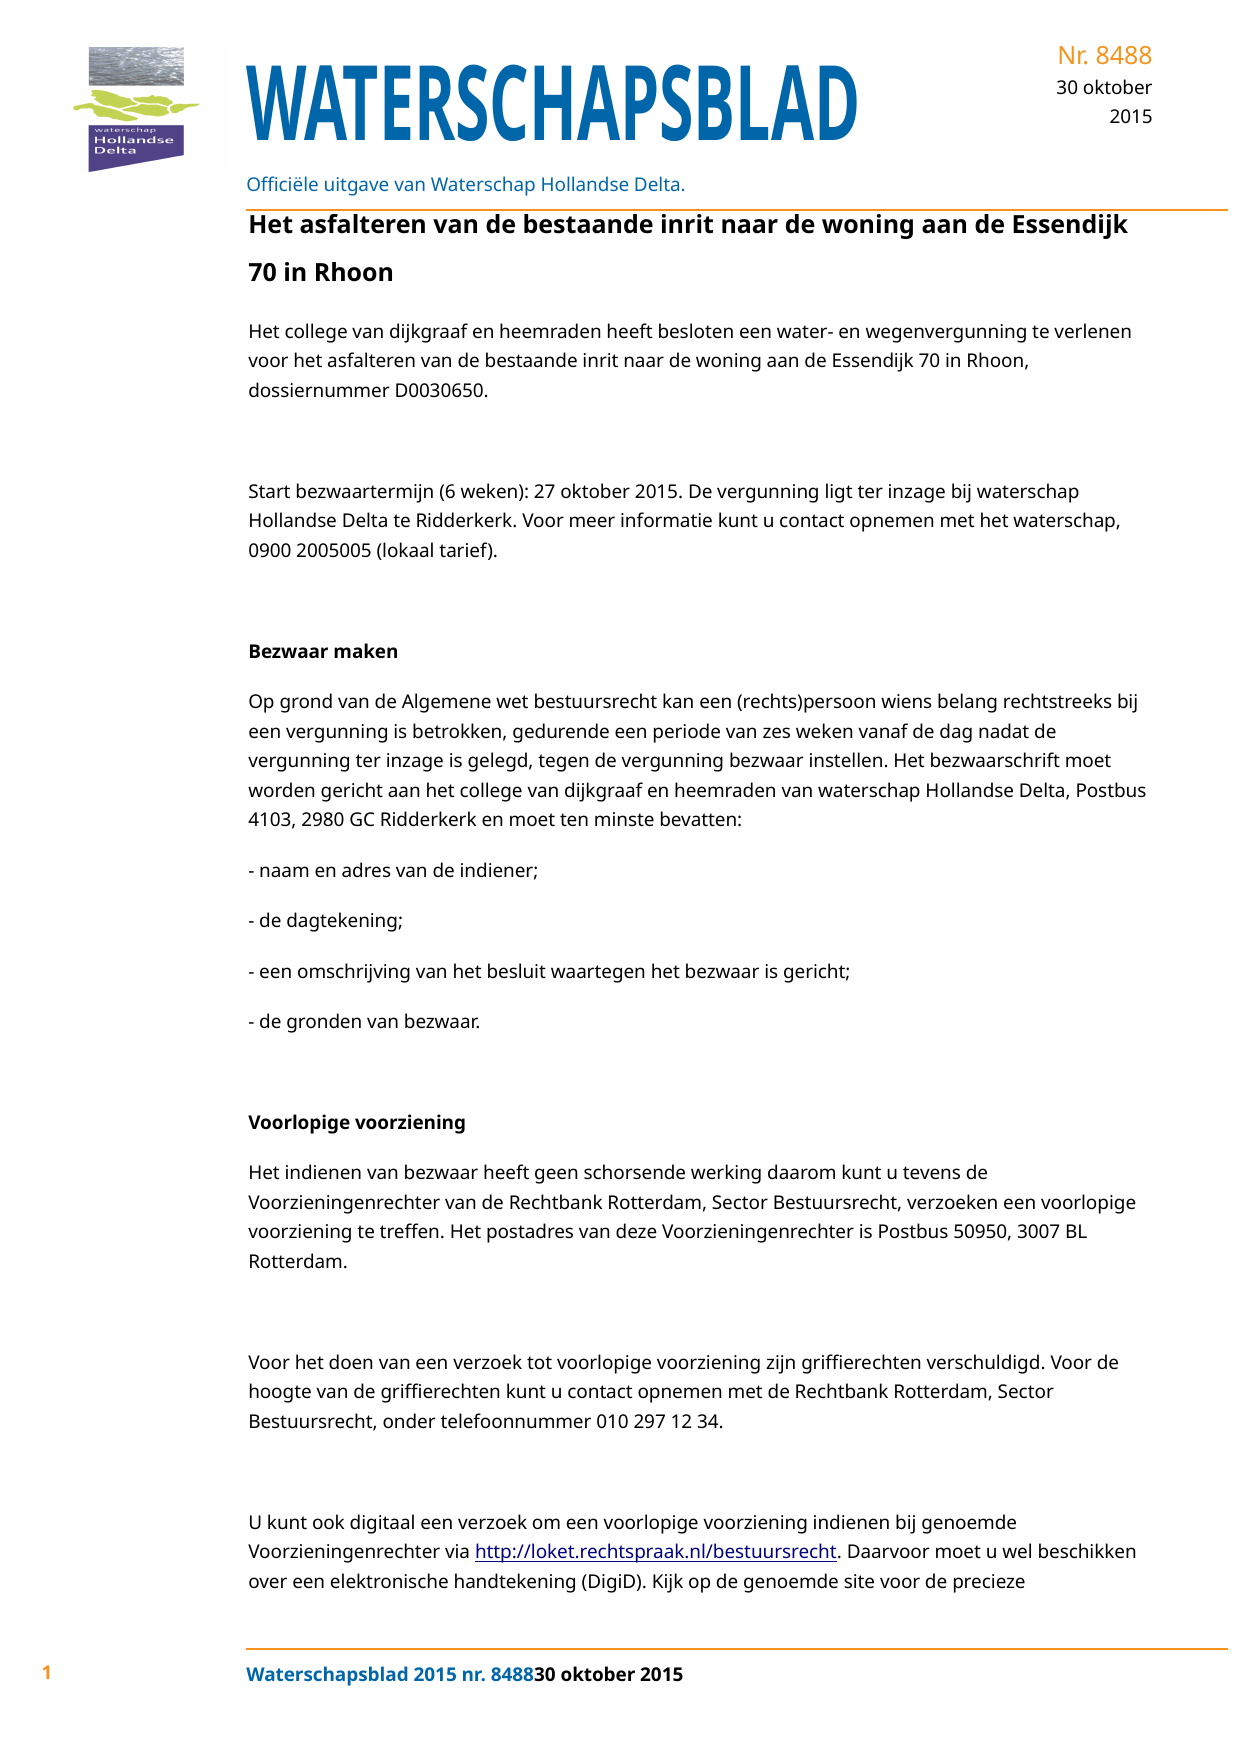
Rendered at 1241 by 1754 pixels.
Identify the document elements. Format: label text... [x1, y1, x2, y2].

text Het indienen van bezwaar heeft geen schorsende werking daarom kunt u tevens de Voorzieningenrechter van de Rechtbank Rotterdam, Sector Bestuursrecht, verzoeken een voorlopige voorziening te treffen. Het postadres van deze Voorzieningenrechter is Postbus 50950, 3007 BL Rotterdam. [248, 1159, 1152, 1274]
text Het college van dijkgraaf en heemraden heeft besloten een water- en wegenvergunning te verlenen voor het asfalteren van de bestaande inrit naar de woning aan de Essendijk 70 in Rhoon, dossiernummer D0030650. [248, 318, 1152, 403]
text Bezwaar maken [248, 638, 1152, 664]
picture [41, 47, 231, 172]
text - de dagtekening; [248, 907, 1152, 933]
text Voor het doen van een verzoek tot voorlopige voorziening zijn griffierechten verschuldigd. Voor de hoogte van de griffierechten kunt u contact opnemen met de Rechtbank Rotterdam, Sector Bestuursrecht, onder telefoonnummer 010 297 12 34. [248, 1349, 1152, 1434]
text - een omschrijving van het besluit waartegen het bezwaar is gericht; [248, 958, 1152, 984]
text - naam en adres van de indiener; [248, 857, 1152, 883]
text - de gronden van bezwaar. [248, 1008, 1152, 1034]
text Het asfalteren van de bestaande inrit naar de woning aan de Essendijk 70 in Rhoon [248, 211, 1152, 288]
text Voorlopige voorziening [248, 1109, 1152, 1135]
text Start bezwaartermijn (6 weken): 27 oktober 2015. De vergunning ligt ter inzage bij waterschap Hollandse Delta te Ridderkerk. Voor meer informatie kunt u contact opnemen met het waterschap, 0900 2005005 (lokaal tarief). [248, 478, 1152, 563]
text U kunt ook digitaal een verzoek om een voorlopige voorziening indienen bij genoemde Voorzieningenrechter via http://loket.rechtspraak.nl/bestuursrecht. Daarvoor moet u wel beschikken over een elektronische handtekening (DigiD). Kijk op de genoemde site voor de precieze [248, 1509, 1152, 1594]
text Op grond van de Algemene wet bestuursrecht kan een (rechts)persoon wiens belang rechtstreeks bij een vergunning is betrokken, gedurende een periode van zes weken vanaf de dag nadat de vergunning ter inzage is gelegd, tegen de vergunning bezwaar instellen. Het bezwaarschrift moet worden gericht aan het college van dijkgraaf en heemraden van waterschap Hollandse Delta, Postbus 4103, 2980 GC Ridderkerk en moet ten minste bevatten: [248, 688, 1152, 832]
